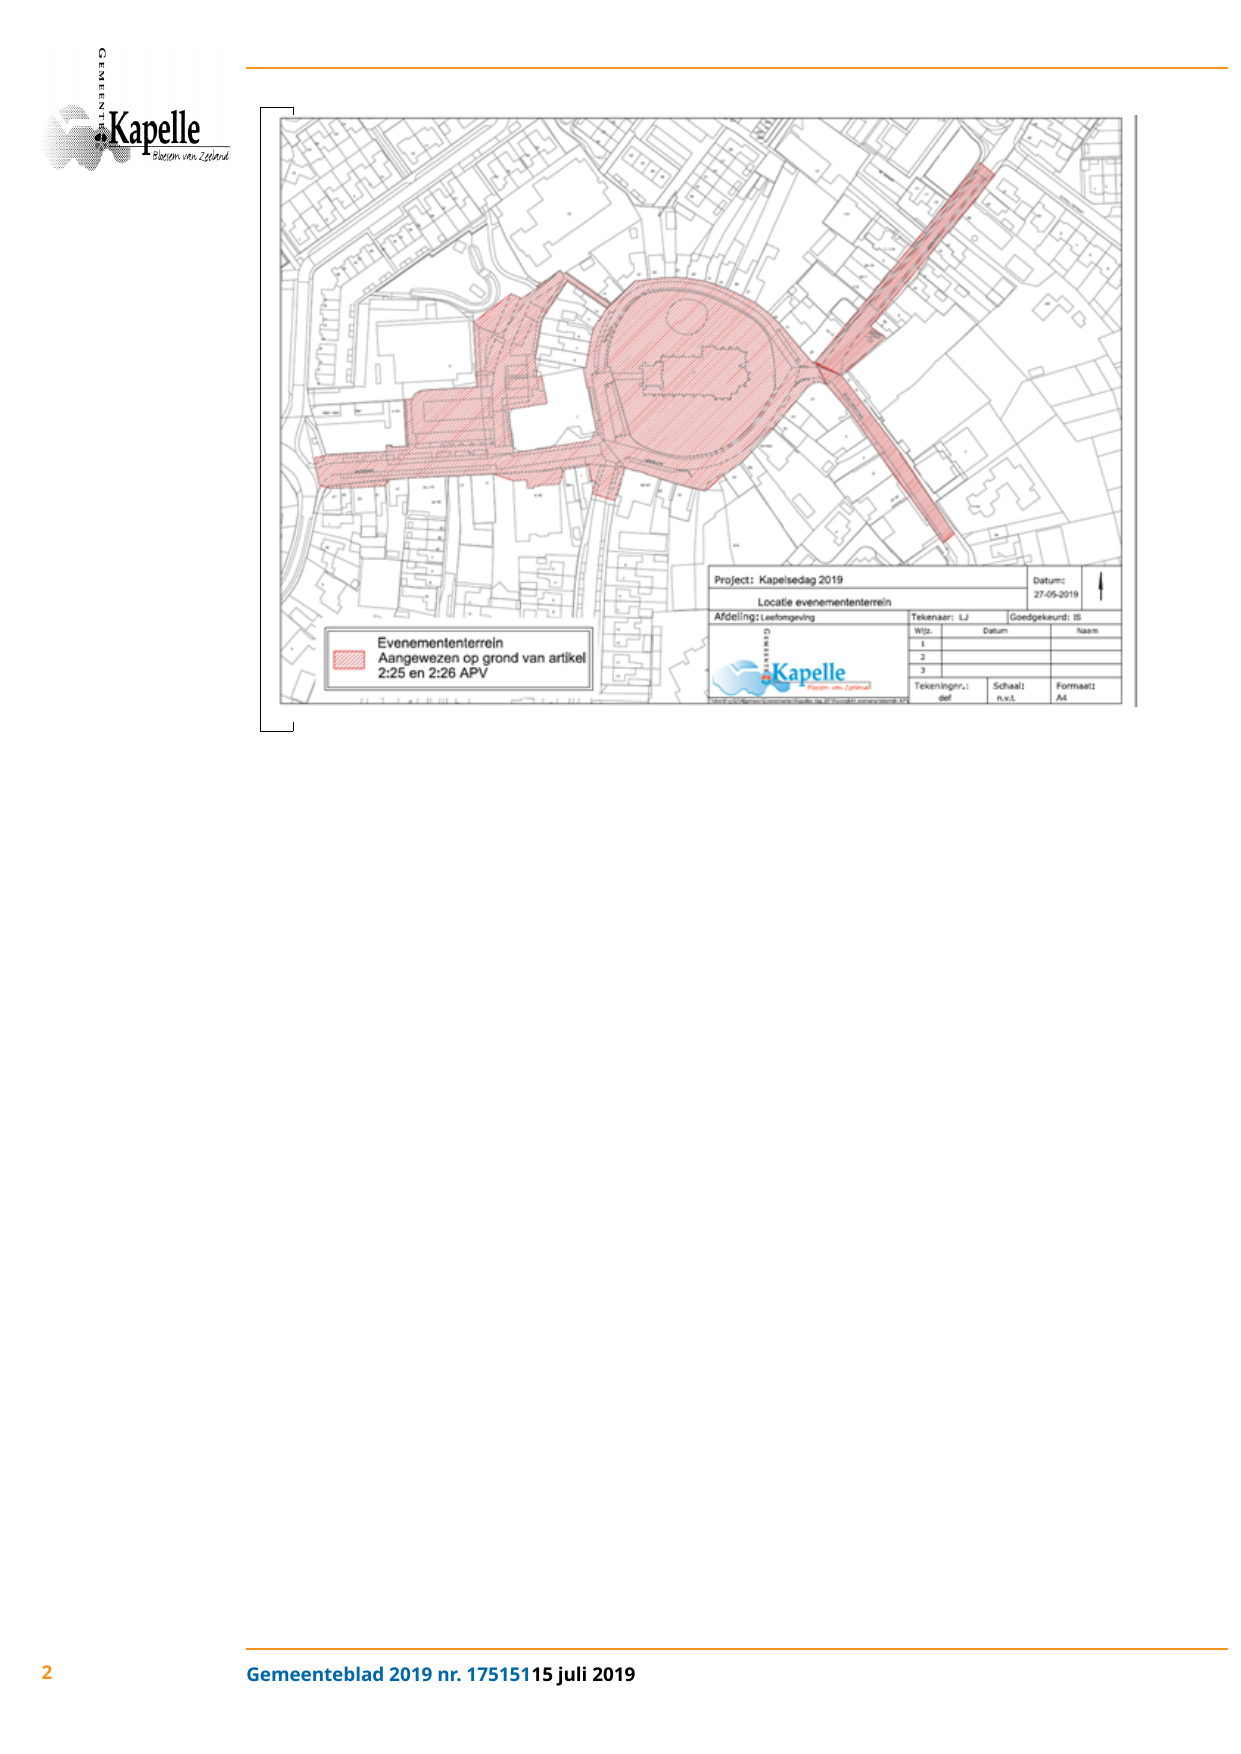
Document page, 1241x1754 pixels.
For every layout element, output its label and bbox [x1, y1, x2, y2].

picture [41, 47, 231, 172]
picture [268, 115, 1155, 722]
